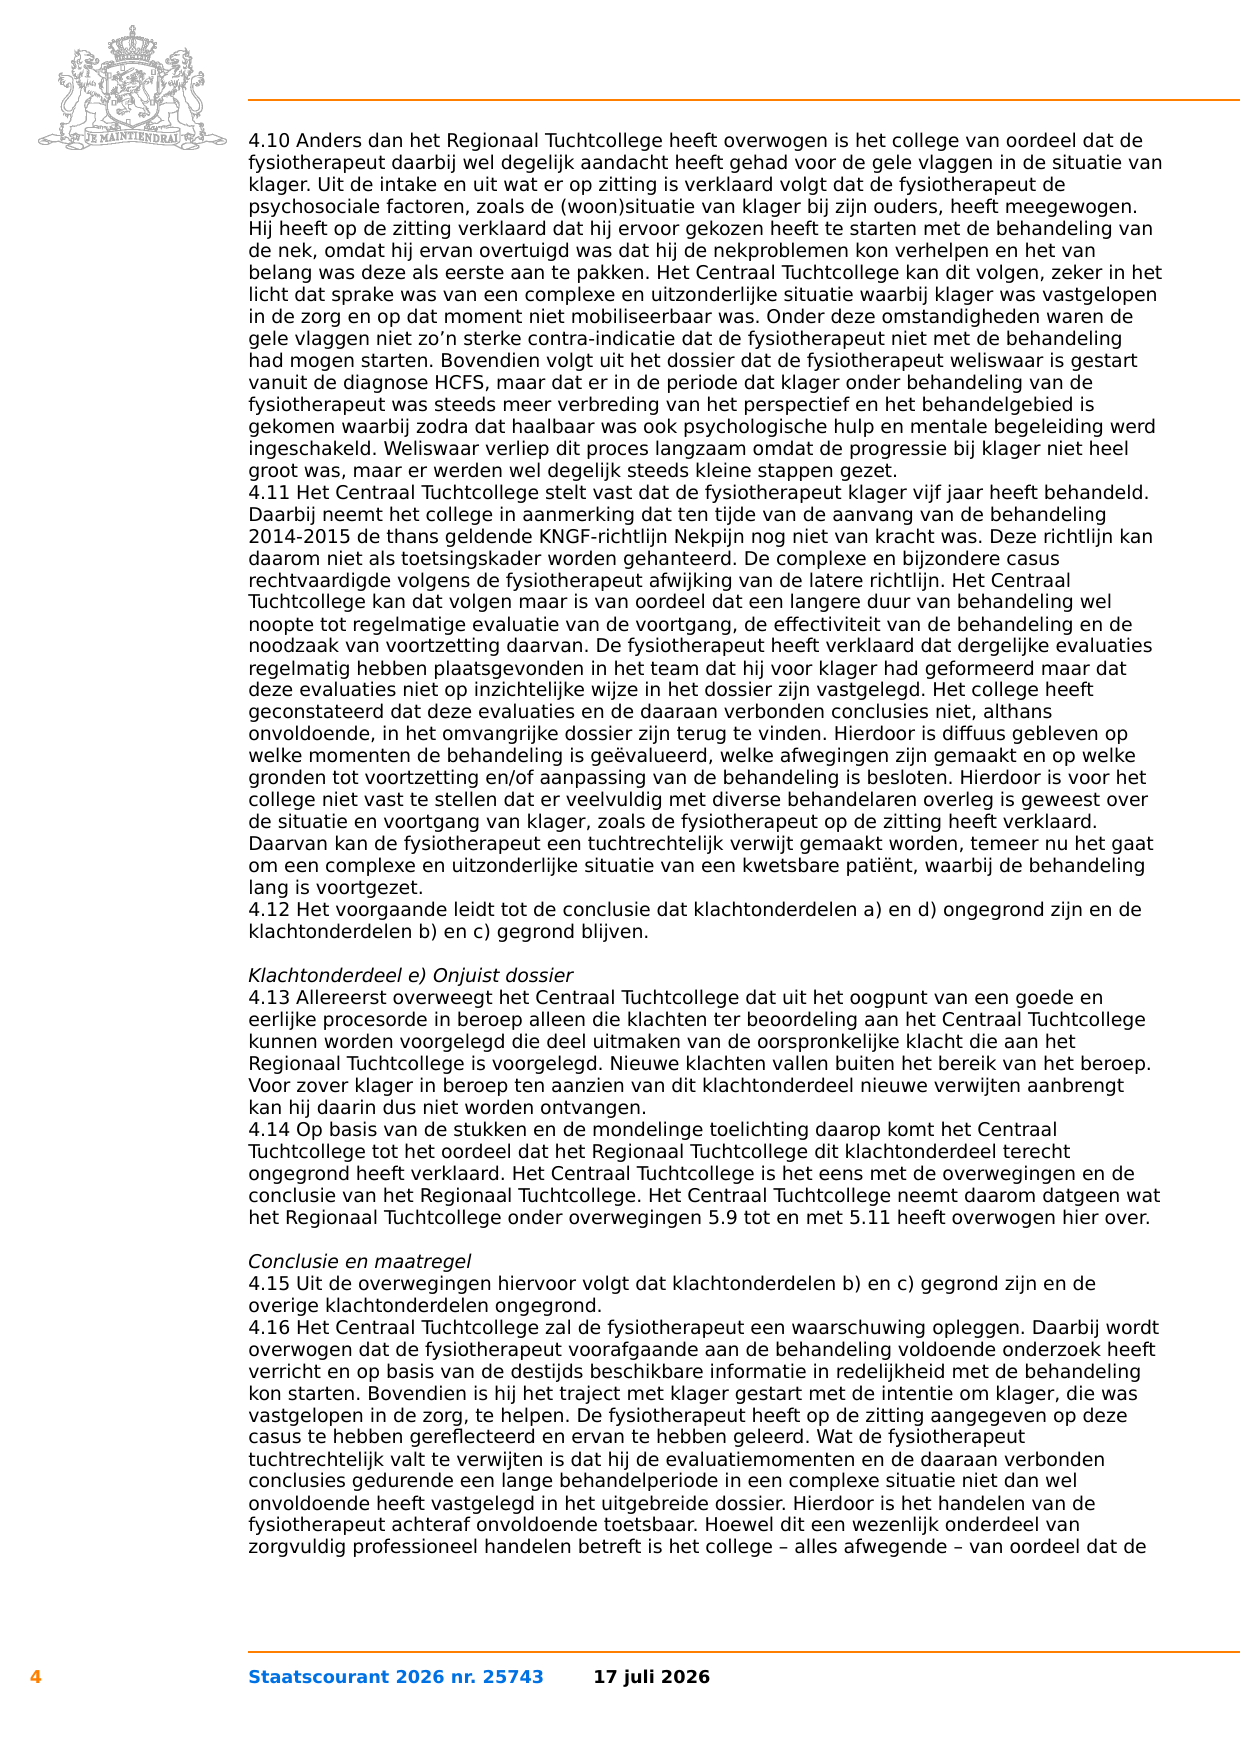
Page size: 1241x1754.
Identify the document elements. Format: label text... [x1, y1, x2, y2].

subtitle Conclusie en maatregel [248, 1251, 1163, 1273]
subtitle Klachtonderdeel e) Onjuist dossier [248, 965, 1163, 987]
text 4.13 Allereerst overweegt het Centraal Tuchtcollege dat uit het oogpunt van een goede en eerlijke procesorde in beroep alleen die klachten ter beoordeling aan het Centraal Tuchtcollege kunnen worden voorgelegd die deel uitmaken van de oorspronkelijke klacht die aan het Regionaal Tuchtcollege is voorgelegd. Nieuwe klachten vallen buiten het bereik van het beroep. Voor zover klager in beroep ten aanzien van dit klachtonderdeel nieuwe verwijten aanbrengt kan hij daarin dus niet worden ontvangen. [248, 987, 1163, 1119]
text 4.12 Het voorgaande leidt tot de conclusie dat klachtonderdelen a) en d) ongegrond zijn en de klachtonderdelen b) en c) gegrond blijven. [248, 899, 1163, 943]
text 4.10 Anders dan het Regionaal Tuchtcollege heeft overwogen is het college van oordeel dat de fysiotherapeut daarbij wel degelijk aandacht heeft gehad voor de gele vlaggen in de situatie van klager. Uit de intake en uit wat er op zitting is verklaard volgt dat de fysiotherapeut de psychosociale factoren, zoals de (woon)situatie van klager bij zijn ouders, heeft meegewogen. Hij heeft op de zitting verklaard dat hij ervoor gekozen heeft te starten met de behandeling van de nek, omdat hij ervan overtuigd was dat hij de nekproblemen kon verhelpen en het van belang was deze als eerste aan te pakken. Het Centraal Tuchtcollege kan dit volgen, zeker in het licht dat sprake was van een complexe en uitzonderlijke situatie waarbij klager was vastgelopen in de zorg en op dat moment niet mobiliseerbaar was. Onder deze omstandigheden waren de gele vlaggen niet zo’n sterke contra-indicatie dat de fysiotherapeut niet met de behandeling had mogen starten. Bovendien volgt uit het dossier dat de fysiotherapeut weliswaar is gestart vanuit de diagnose HCFS, maar dat er in de periode dat klager onder behandeling van de fysiotherapeut was steeds meer verbreding van het perspectief en het behandelgebied is gekomen waarbij zodra dat haalbaar was ook psychologische hulp en mentale begeleiding werd ingeschakeld. Weliswaar verliep dit proces langzaam omdat de progressie bij klager niet heel groot was, maar er werden wel degelijk steeds kleine stappen gezet. [248, 130, 1163, 482]
picture [38, 25, 227, 150]
text 4.11 Het Centraal Tuchtcollege stelt vast dat de fysiotherapeut klager vijf jaar heeft behandeld. Daarbij neemt het college in aanmerking dat ten tijde van de aanvang van de behandeling 2014-2015 de thans geldende KNGF-richtlijn Nekpijn nog niet van kracht was. Deze richtlijn kan daarom niet als toetsingskader worden gehanteerd. De complexe en bijzondere casus rechtvaardigde volgens de fysiotherapeut afwijking van de latere richtlijn. Het Centraal Tuchtcollege kan dat volgen maar is van oordeel dat een langere duur van behandeling wel noopte tot regelmatige evaluatie van de voortgang, de effectiviteit van de behandeling en de noodzaak van voortzetting daarvan. De fysiotherapeut heeft verklaard dat dergelijke evaluaties regelmatig hebben plaatsgevonden in het team dat hij voor klager had geformeerd maar dat deze evaluaties niet op inzichtelijke wijze in het dossier zijn vastgelegd. Het college heeft geconstateerd dat deze evaluaties en de daaraan verbonden conclusies niet, althans onvoldoende, in het omvangrijke dossier zijn terug te vinden. Hierdoor is diffuus gebleven op welke momenten de behandeling is geëvalueerd, welke afwegingen zijn gemaakt en op welke gronden tot voortzetting en/of aanpassing van de behandeling is besloten. Hierdoor is voor het college niet vast te stellen dat er veelvuldig met diverse behandelaren overleg is geweest over de situatie en voortgang van klager, zoals de fysiotherapeut op de zitting heeft verklaard. Daarvan kan de fysiotherapeut een tuchtrechtelijk verwijt gemaakt worden, temeer nu het gaat om een complexe en uitzonderlijke situatie van een kwetsbare patiënt, waarbij de behandeling lang is voortgezet. [248, 482, 1163, 899]
text 4.15 Uit de overwegingen hiervoor volgt dat klachtonderdelen b) en c) gegrond zijn en de overige klachtonderdelen ongegrond. [248, 1273, 1163, 1317]
text 4.14 Op basis van de stukken en de mondelinge toelichting daarop komt het Centraal Tuchtcollege tot het oordeel dat het Regionaal Tuchtcollege dit klachtonderdeel terecht ongegrond heeft verklaard. Het Centraal Tuchtcollege is het eens met de overwegingen en de conclusie van het Regionaal Tuchtcollege. Het Centraal Tuchtcollege neemt daarom datgeen wat het Regionaal Tuchtcollege onder overwegingen 5.9 tot en met 5.11 heeft overwogen hier over. [248, 1119, 1163, 1229]
text 4.16 Het Centraal Tuchtcollege zal de fysiotherapeut een waarschuwing opleggen. Daarbij wordt overwogen dat de fysiotherapeut voorafgaande aan de behandeling voldoende onderzoek heeft verricht en op basis van de destijds beschikbare informatie in redelijkheid met de behandeling kon starten. Bovendien is hij het traject met klager gestart met de intentie om klager, die was vastgelopen in de zorg, te helpen. De fysiotherapeut heeft op de zitting aangegeven op deze casus te hebben gereflecteerd en ervan te hebben geleerd. Wat de fysiotherapeut tuchtrechtelijk valt te verwijten is dat hij de evaluatiemomenten en de daaraan verbonden conclusies gedurende een lange behandelperiode in een complexe situatie niet dan wel onvoldoende heeft vastgelegd in het uitgebreide dossier. Hierdoor is het handelen van de fysiotherapeut achteraf onvoldoende toetsbaar. Hoewel dit een wezenlijk onderdeel van zorgvuldig professioneel handelen betreft is het college – alles afwegende – van oordeel dat de [248, 1317, 1163, 1558]
